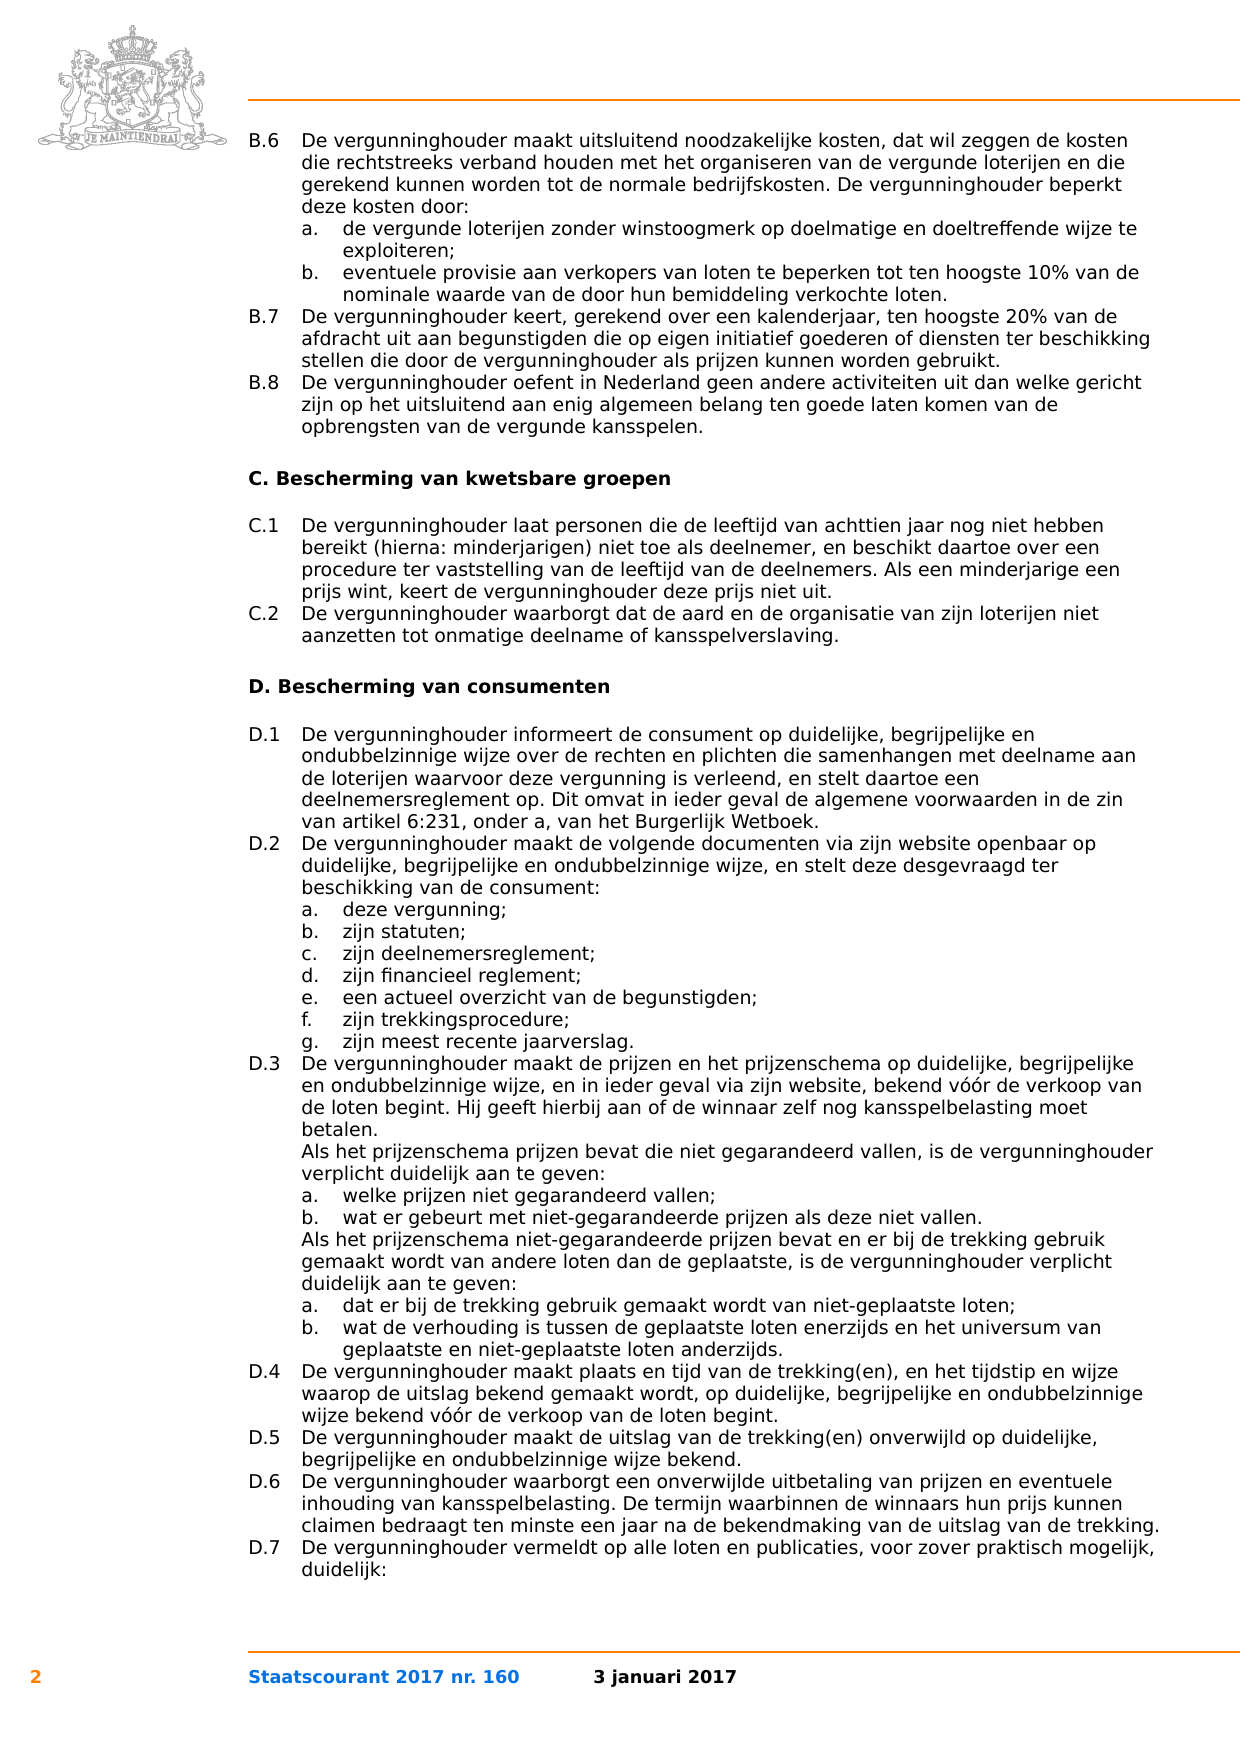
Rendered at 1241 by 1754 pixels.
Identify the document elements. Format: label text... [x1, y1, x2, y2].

text D.3 De vergunninghouder maakt de prijzen en het prijzenschema op duidelijke, begrijpelijke en ondubbelzinnige wijze, en in ieder geval via zijn website, bekend vóór de verkoop van de loten begint. Hij geeft hierbij aan of de winnaar zelf nog kansspelbelasting moet betalen. [248, 1053, 1163, 1141]
subtitle C. Bescherming van kwetsbare groepen [248, 468, 1163, 489]
text B.7 De vergunninghouder keert, gerekend over een kalenderjaar, ten hoogste 20% van de afdracht uit aan begunstigden die op eigen initiatief goederen of diensten ter beschikking stellen die door de vergunninghouder als prijzen kunnen worden gebruikt. [248, 306, 1163, 372]
text a. welke prijzen niet gegarandeerd vallen; [301, 1185, 1163, 1207]
text f. zijn trekkingsprocedure; [301, 1009, 1163, 1031]
text B.8 De vergunninghouder oefent in Nederland geen andere activiteiten uit dan welke gericht zijn op het uitsluitend aan enig algemeen belang ten goede laten komen van de opbrengsten van de vergunde kansspelen. [248, 372, 1163, 438]
picture [38, 25, 227, 150]
text a. dat er bij de trekking gebruik gemaakt wordt van niet-geplaatste loten; [301, 1295, 1163, 1317]
text d. zijn financieel reglement; [301, 965, 1163, 987]
text C.2 De vergunninghouder waarborgt dat de aard en de organisatie van zijn loterijen niet aanzetten tot onmatige deelname of kansspelverslaving. [248, 602, 1163, 646]
text D.6 De vergunninghouder waarborgt een onverwijlde uitbetaling van prijzen en eventuele inhouding van kansspelbelasting. De termijn waarbinnen de winnaars hun prijs kunnen claimen bedraagt ten minste een jaar na de bekendmaking van de uitslag van de trekking. [248, 1471, 1163, 1537]
text Als het prijzenschema niet-gegarandeerde prijzen bevat en er bij de trekking gebruik gemaakt wordt van andere loten dan de geplaatste, is de vergunninghouder verplicht duidelijk aan te geven: [301, 1229, 1163, 1295]
text b. eventuele provisie aan verkopers van loten te beperken tot ten hoogste 10% van de nominale waarde van de door hun bemiddeling verkochte loten. [301, 262, 1163, 306]
text D.2 De vergunninghouder maakt de volgende documenten via zijn website openbaar op duidelijke, begrijpelijke en ondubbelzinnige wijze, en stelt deze desgevraagd ter beschikking van de consument: [248, 833, 1163, 899]
text D.7 De vergunninghouder vermeldt op alle loten en publicaties, voor zover praktisch mogelijk, duidelijk: [248, 1537, 1163, 1581]
text e. een actueel overzicht van de begunstigden; [301, 987, 1163, 1009]
text g. zijn meest recente jaarverslag. [301, 1031, 1163, 1053]
text b. wat er gebeurt met niet-gegarandeerde prijzen als deze niet vallen. [301, 1207, 1163, 1229]
text D.1 De vergunninghouder informeert de consument op duidelijke, begrijpelijke en ondubbelzinnige wijze over de rechten en plichten die samenhangen met deelname aan de loterijen waarvoor deze vergunning is verleend, en stelt daartoe een deelnemersreglement op. Dit omvat in ieder geval de algemene voorwaarden in de zin van artikel 6:231, onder a, van het Burgerlijk Wetboek. [248, 723, 1163, 833]
text D.5 De vergunninghouder maakt de uitslag van de trekking(en) onverwijld op duidelijke, begrijpelijke en ondubbelzinnige wijze bekend. [248, 1427, 1163, 1471]
text Als het prijzenschema prijzen bevat die niet gegarandeerd vallen, is de vergunninghouder verplicht duidelijk aan te geven: [301, 1141, 1163, 1185]
text a. de vergunde loterijen zonder winstoogmerk op doelmatige en doeltreffende wijze te exploiteren; [301, 218, 1163, 262]
text D.4 De vergunninghouder maakt plaats en tijd van de trekking(en), en het tijdstip en wijze waarop de uitslag bekend gemaakt wordt, op duidelijke, begrijpelijke en ondubbelzinnige wijze bekend vóór de verkoop van de loten begint. [248, 1361, 1163, 1427]
subtitle D. Bescherming van consumenten [248, 676, 1163, 698]
text b. wat de verhouding is tussen de geplaatste loten enerzijds en het universum van geplaatste en niet-geplaatste loten anderzijds. [301, 1317, 1163, 1361]
text B.6 De vergunninghouder maakt uitsluitend noodzakelijke kosten, dat wil zeggen de kosten die rechtstreeks verband houden met het organiseren van de vergunde loterijen en die gerekend kunnen worden tot de normale bedrijfskosten. De vergunninghouder beperkt deze kosten door: [248, 130, 1163, 218]
text C.1 De vergunninghouder laat personen die de leeftijd van achttien jaar nog niet hebben bereikt (hierna: minderjarigen) niet toe als deelnemer, en beschikt daartoe over een procedure ter vaststelling van de leeftijd van de deelnemers. Als een minderjarige een prijs wint, keert de vergunninghouder deze prijs niet uit. [248, 514, 1163, 602]
text a. deze vergunning; [301, 899, 1163, 921]
text b. zijn statuten; [301, 921, 1163, 943]
text c. zijn deelnemersreglement; [301, 943, 1163, 965]
